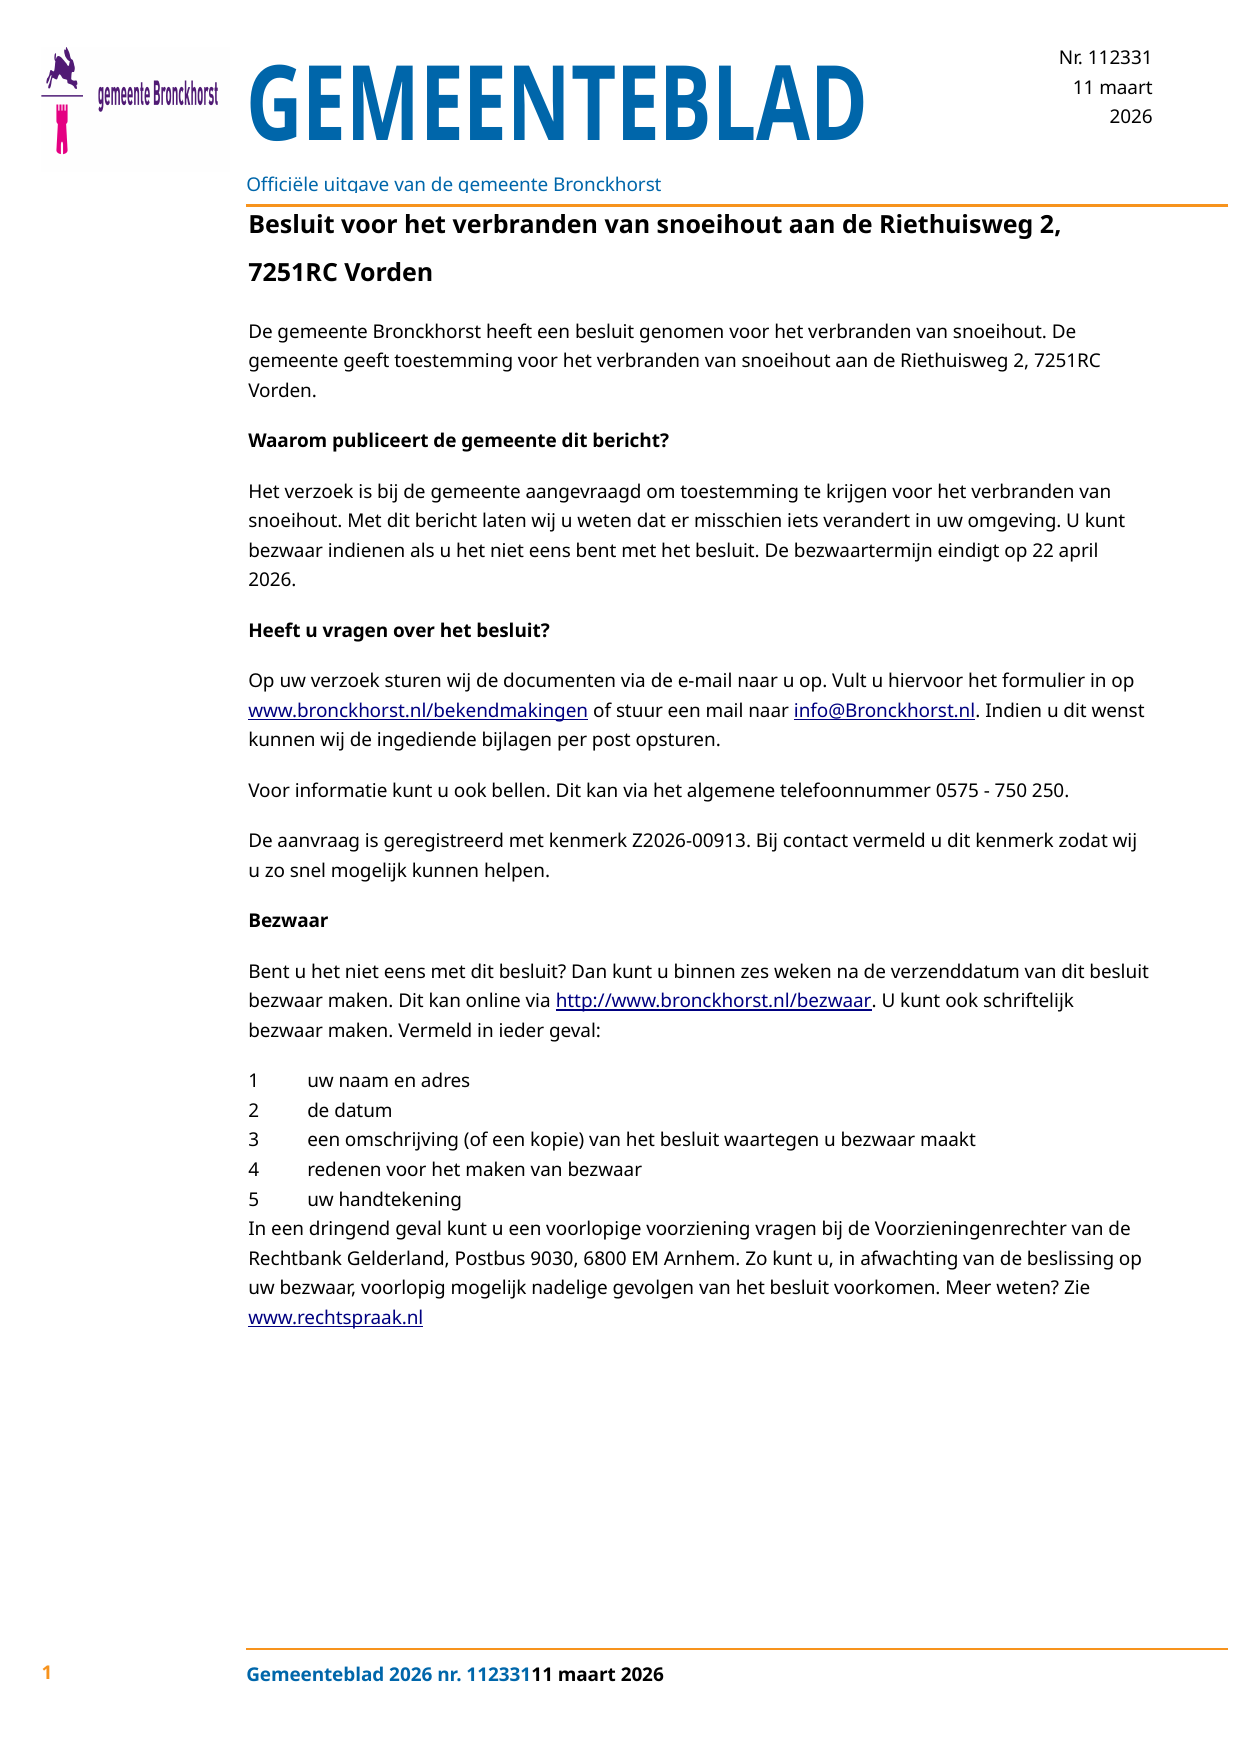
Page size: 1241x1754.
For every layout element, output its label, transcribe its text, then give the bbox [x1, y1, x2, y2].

text Bezwaar [248, 907, 1152, 933]
text In een dringend geval kunt u een voorlopige voorziening vragen bij de Voorzieningenrechter van de Rechtbank Gelderland, Postbus 9030, 6800 EM Arnhem. Zo kunt u, in afwachting van de beslissing op uw bezwaar, voorlopig mogelijk nadelige gevolgen van het besluit voorkomen. Meer weten? Zie www.rechtspraak.nl [248, 1215, 1152, 1330]
text Bent u het niet eens met dit besluit? Dan kunt u binnen zes weken na de verzenddatum van dit besluit bezwaar maken. Dit kan online via http://www.bronckhorst.nl/bezwaar. U kunt ook schriftelijk bezwaar maken. Vermeld in ieder geval: [248, 958, 1152, 1043]
picture [41, 47, 231, 172]
list een omschrijving (of een kopie) van het besluit waartegen u bezwaar maakt [248, 1127, 1152, 1152]
text Voor informatie kunt u ook bellen. Dit kan via het algemene telefoonnummer 0575 - 750 250. [248, 777, 1152, 803]
text Heeft u vragen over het besluit? [248, 617, 1152, 643]
list de datum [248, 1097, 1152, 1123]
text Het verzoek is bij de gemeente aangevraagd om toestemming te krijgen voor het verbranden van snoeihout. Met dit bericht laten wij u weten dat er misschien iets verandert in uw omgeving. U kunt bezwaar indienen als u het niet eens bent met het besluit. De bezwaartermijn eindigt op 22 april 2026. [248, 478, 1152, 592]
text Op uw verzoek sturen wij de documenten via de e-mail naar u op. Vult u hiervoor het formulier in op www.bronckhorst.nl/bekendmakingen of stuur een mail naar info@Bronckhorst.nl. Indien u dit wenst kunnen wij de ingediende bijlagen per post opsturen. [248, 667, 1152, 752]
list uw handtekening [248, 1186, 1152, 1212]
text De gemeente Bronckhorst heeft een besluit genomen voor het verbranden van snoeihout. De gemeente geeft toestemming voor het verbranden van snoeihout aan de Riethuisweg 2, 7251RC Vorden. [248, 318, 1152, 403]
list uw naam en adres [248, 1067, 1152, 1093]
text Waarom publiceert de gemeente dit bericht? [248, 427, 1152, 453]
text Besluit voor het verbranden van snoeihout aan de Riethuisweg 2, 7251RC Vorden [248, 207, 1152, 288]
text De aanvraag is geregistreerd met kenmerk Z2026-00913. Bij contact vermeld u dit kenmerk zodat wij u zo snel mogelijk kunnen helpen. [248, 827, 1152, 883]
list redenen voor het maken van bezwaar [248, 1156, 1152, 1182]
